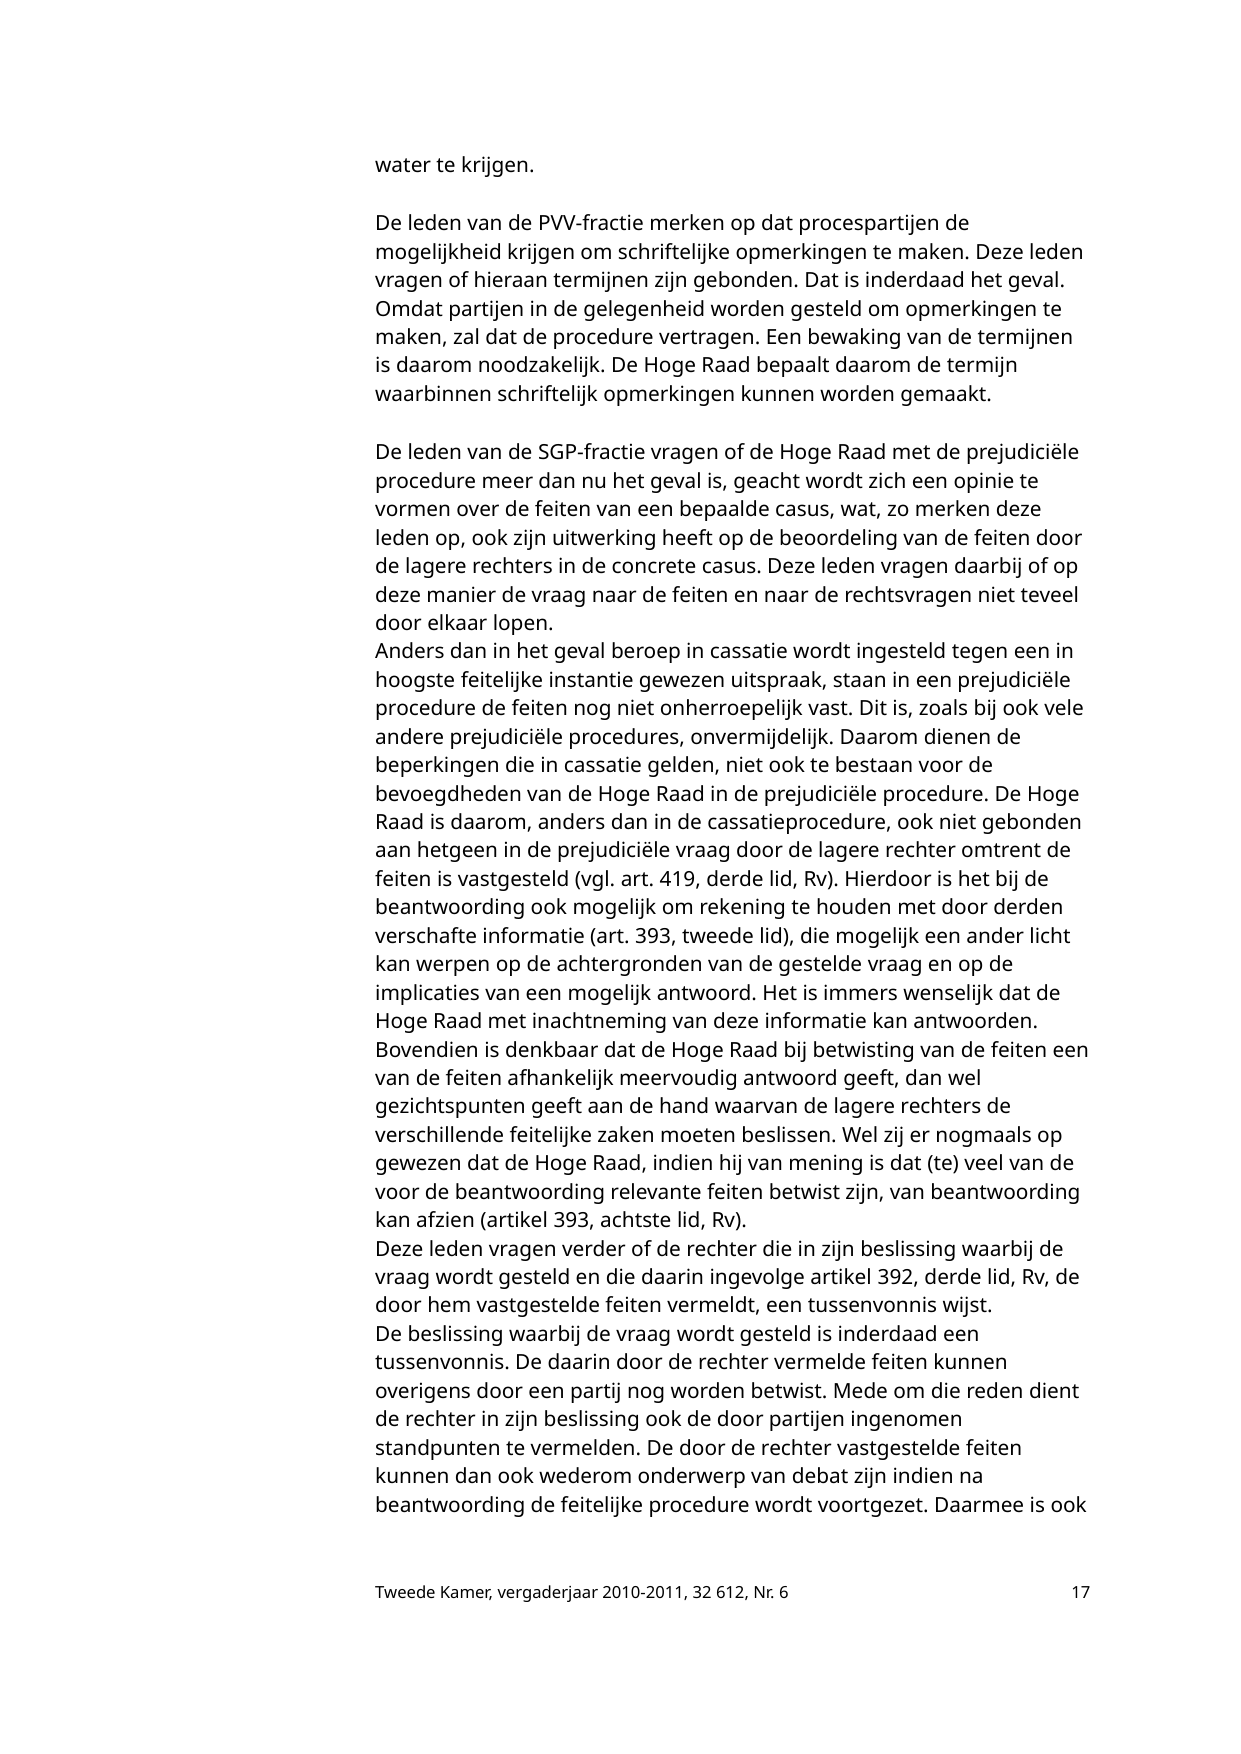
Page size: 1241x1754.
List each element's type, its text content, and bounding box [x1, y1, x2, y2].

text De beslissing waarbij de vraag wordt gesteld is inderdaad een tussenvonnis. De daarin door de rechter vermelde feiten kunnen overigens door een partij nog worden betwist. Mede om die reden dient de rechter in zijn beslissing ook de door partijen ingenomen standpunten te vermelden. De door de rechter vastgestelde feiten kunnen dan ook wederom onderwerp van debat zijn indien na beantwoording de feitelijke procedure wordt voortgezet. Daarmee is ook [375, 1319, 1090, 1518]
text Deze leden vragen verder of de rechter die in zijn beslissing waarbij de vraag wordt gesteld en die daarin ingevolge artikel 392, derde lid, Rv, de door hem vastgestelde feiten vermeldt, een tussenvonnis wijst. [375, 1234, 1090, 1319]
text De leden van de SGP-fractie vragen of de Hoge Raad met de prejudiciële procedure meer dan nu het geval is, geacht wordt zich een opinie te vormen over de feiten van een bepaalde casus, wat, zo merken deze leden op, ook zijn uitwerking heeft op de beoordeling van de feiten door de lagere rechters in de concrete casus. Deze leden vragen daarbij of op deze manier de vraag naar de feiten en naar de rechtsvragen niet teveel door elkaar lopen. [375, 437, 1090, 637]
text Anders dan in het geval beroep in cassatie wordt ingesteld tegen een in hoogste feitelijke instantie gewezen uitspraak, staan in een prejudiciële procedure de feiten nog niet onherroepelijk vast. Dit is, zoals bij ook vele andere prejudiciële procedures, onvermijdelijk. Daarom dienen de beperkingen die in cassatie gelden, niet ook te bestaan voor de bevoegdheden van de Hoge Raad in de prejudiciële procedure. De Hoge Raad is daarom, anders dan in de cassatieprocedure, ook niet gebonden aan hetgeen in de prejudiciële vraag door de lagere rechter omtrent de feiten is vastgesteld (vgl. art. 419, derde lid, Rv). Hierdoor is het bij de beantwoording ook mogelijk om rekening te houden met door derden verschafte informatie (art. 393, tweede lid), die mogelijk een ander licht kan werpen op de achtergronden van de gestelde vraag en op de implicaties van een mogelijk antwoord. Het is immers wenselijk dat de Hoge Raad met inachtneming van deze informatie kan antwoorden. Bovendien is denkbaar dat de Hoge Raad bij betwisting van de feiten een van de feiten afhankelijk meervoudig antwoord geeft, dan wel gezichtspunten geeft aan de hand waarvan de lagere rechters de verschillende feitelijke zaken moeten beslissen. Wel zij er nogmaals op gewezen dat de Hoge Raad, indien hij van mening is dat (te) veel van de voor de beantwoording relevante feiten betwist zijn, van beantwoording kan afzien (artikel 393, achtste lid, Rv). [375, 637, 1090, 1234]
text De leden van de PVV-fractie merken op dat procespartijen de mogelijkheid krijgen om schriftelijke opmerkingen te maken. Deze leden vragen of hieraan termijnen zijn gebonden. Dat is inderdaad het geval. Omdat partijen in de gelegenheid worden gesteld om opmerkingen te maken, zal dat de procedure vertragen. Een bewaking van de termijnen is daarom noodzakelijk. De Hoge Raad bepaalt daarom de termijn waarbinnen schriftelijk opmerkingen kunnen worden gemaakt. [375, 208, 1090, 407]
text water te krijgen. [375, 150, 1090, 178]
